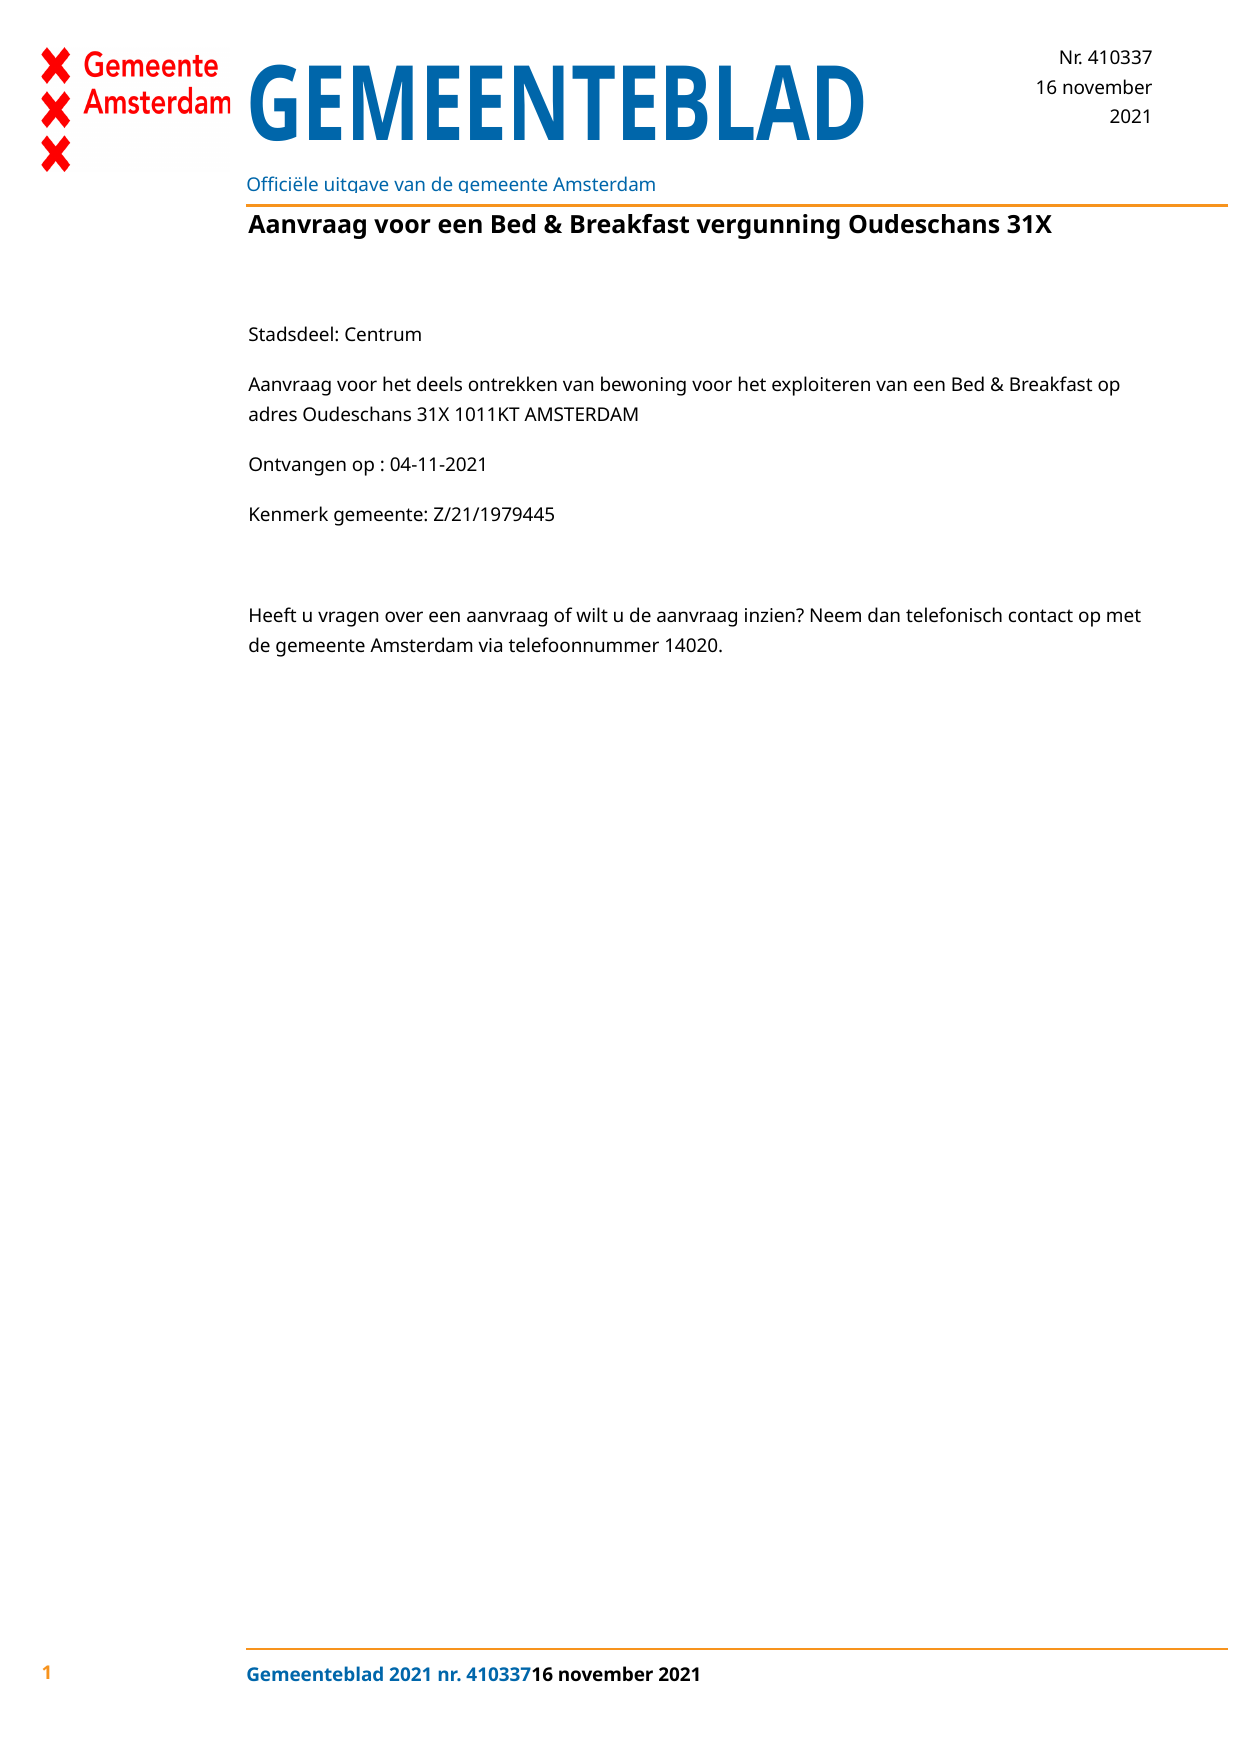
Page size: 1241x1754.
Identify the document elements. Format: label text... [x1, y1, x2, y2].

picture [41, 47, 231, 172]
text Ontvangen op : 04-11-2021 [248, 451, 1152, 477]
text Stadsdeel: Centrum [248, 321, 1152, 346]
text Aanvraag voor het deels ontrekken van bewoning voor het exploiteren van een Bed & Breakfast op adres Oudeschans 31X 1011KT AMSTERDAM [248, 371, 1152, 426]
text Kenmerk gemeente: Z/21/1979445 [248, 502, 1152, 527]
text Aanvraag voor een Bed & Breakfast vergunning Oudeschans 31X [248, 207, 1152, 241]
text Heeft u vragen over een aanvraag of wilt u de aanvraag inzien? Neem dan telefonisch contact op met de gemeente Amsterdam via telefoonnummer 14020. [248, 602, 1152, 658]
